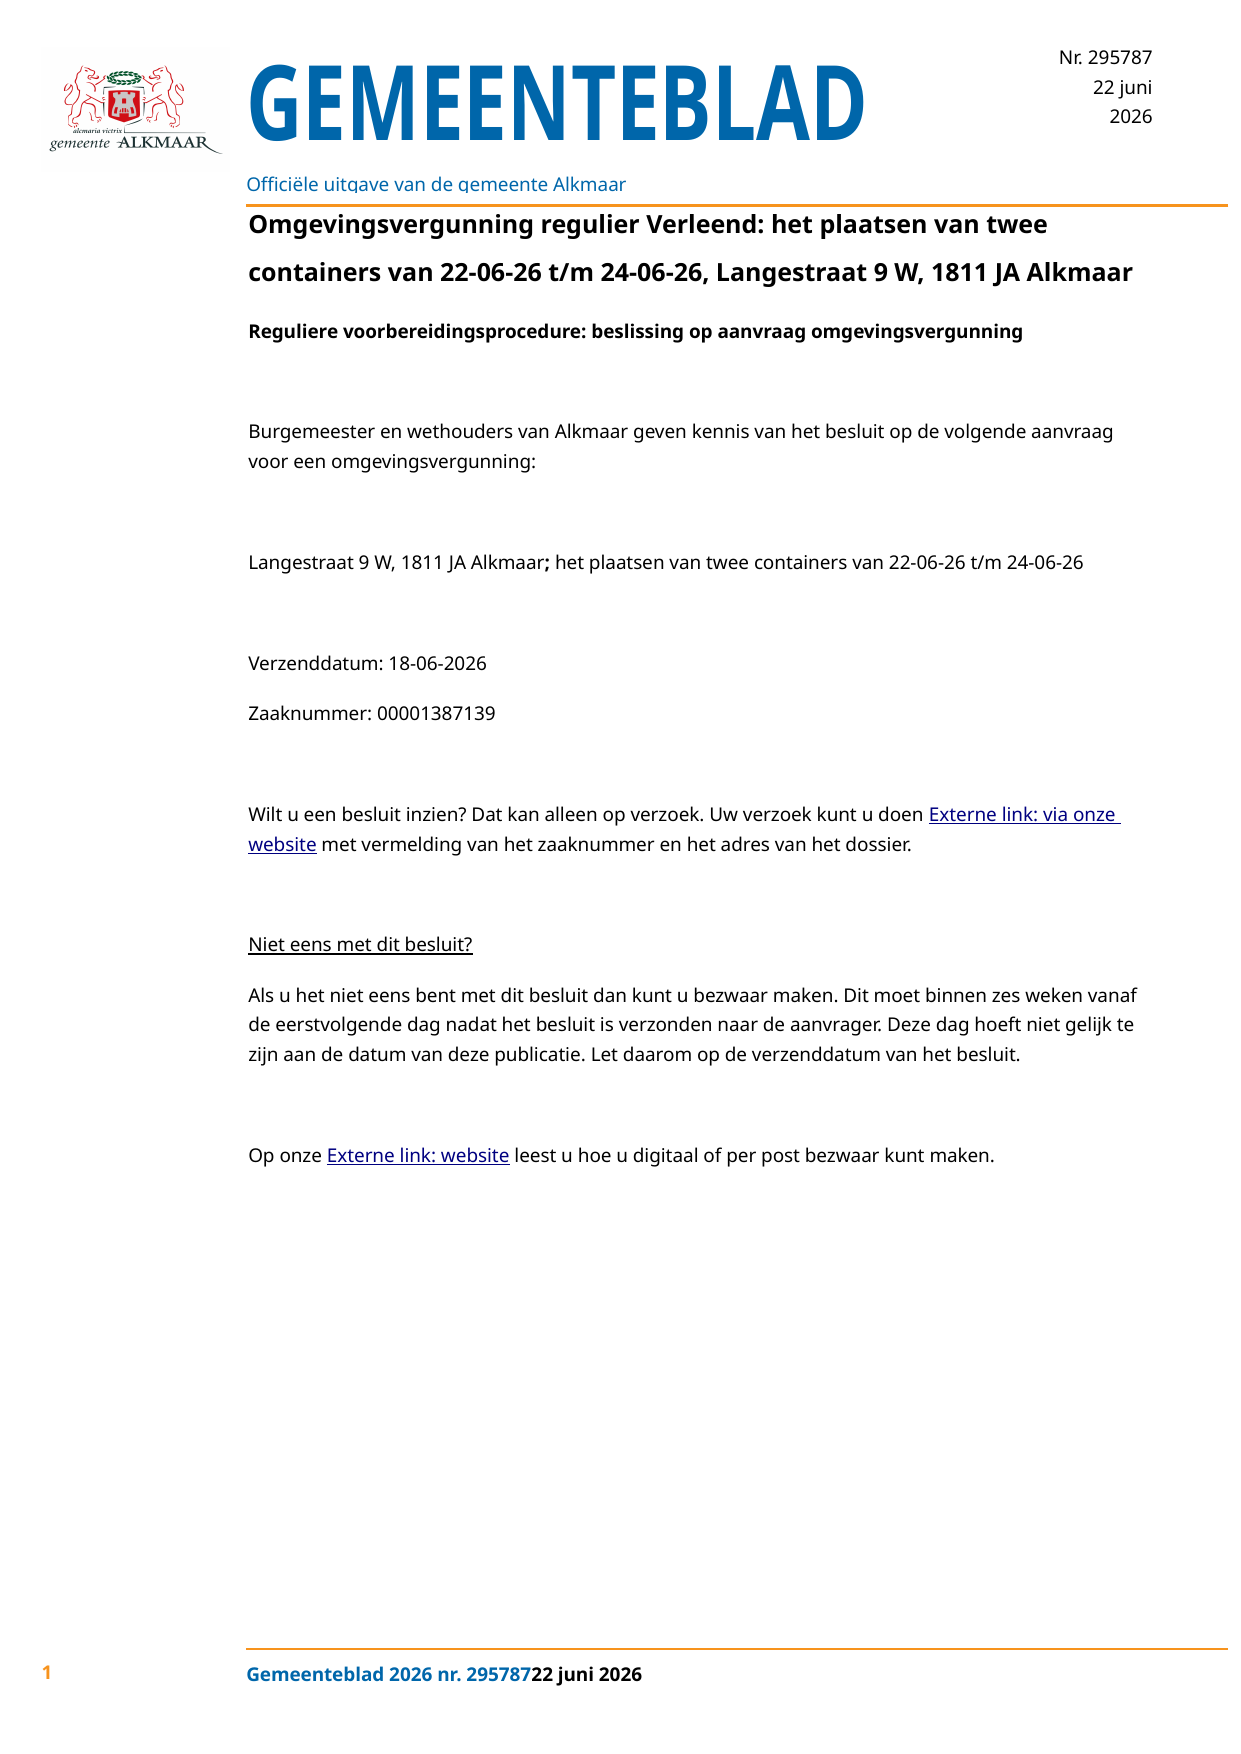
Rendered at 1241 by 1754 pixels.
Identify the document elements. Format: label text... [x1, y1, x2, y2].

text Op onze Externe link: website leest u hoe u digitaal of per post bezwaar kunt maken. [248, 1142, 1152, 1168]
text Reguliere voorbereidingsprocedure: beslissing op aanvraag omgevingsvergunning [248, 318, 1152, 344]
text Wilt u een besluit inzien? Dat kan alleen op verzoek. Uw verzoek kunt u doen Externe link: via onze website met vermelding van het zaaknummer en het adres van het dossier. [248, 801, 1152, 857]
picture [41, 47, 231, 172]
text Zaaknummer: 00001387139 [248, 700, 1152, 726]
text Burgemeester en wethouders van Alkmaar geven kennis van het besluit op de volgende aanvraag voor een omgevingsvergunning: [248, 419, 1152, 474]
text Als u het niet eens bent met dit besluit dan kunt u bezwaar maken. Dit moet binnen zes weken vanaf de eerstvolgende dag nadat het besluit is verzonden naar de aanvrager. Deze dag hoeft niet gelijk te zijn aan de datum van deze publicatie. Let daarom op de verzenddatum van het besluit. [248, 982, 1152, 1067]
text Verzenddatum: 18-06-2026 [248, 650, 1152, 676]
text Omgevingsvergunning regulier Verleend: het plaatsen van twee containers van 22-06-26 t/m 24-06-26, Langestraat 9 W, 1811 JA Alkmaar [248, 207, 1152, 288]
text Niet eens met dit besluit? [248, 932, 1152, 957]
text Langestraat 9 W, 1811 JA Alkmaar; het plaatsen van twee containers van 22-06-26 t/m 24-06-26 [248, 549, 1152, 575]
